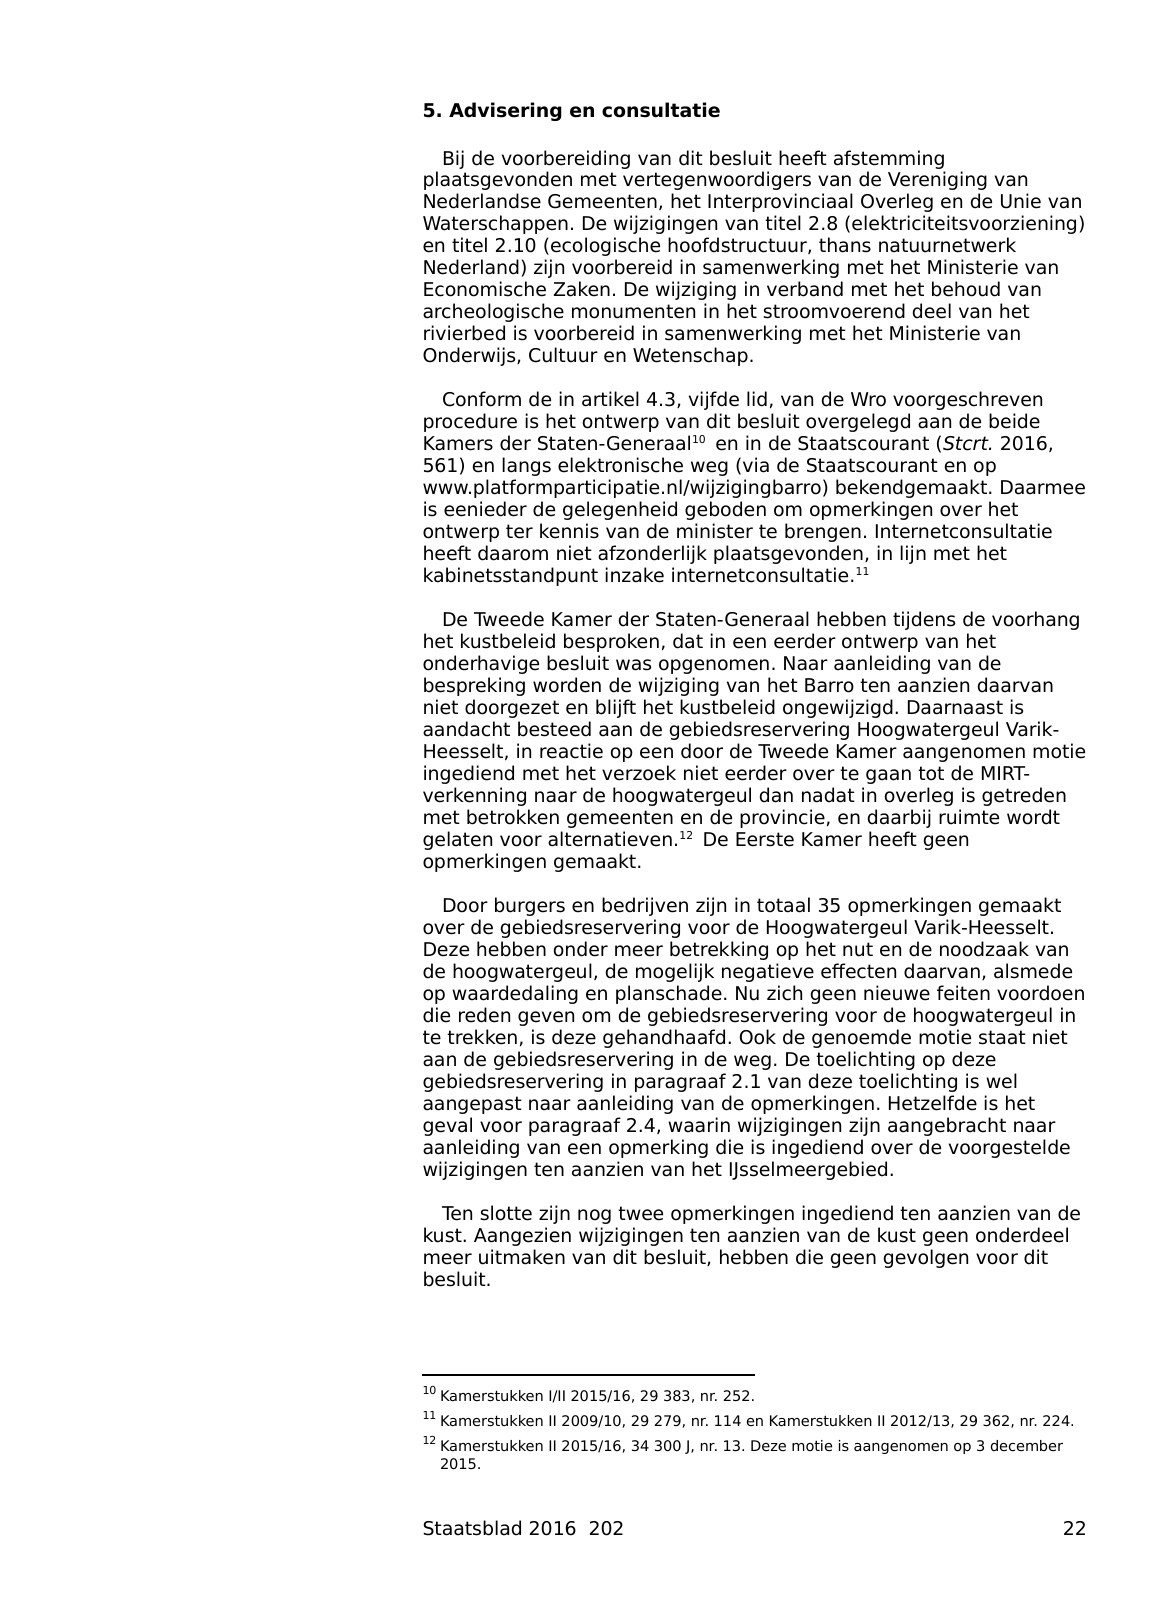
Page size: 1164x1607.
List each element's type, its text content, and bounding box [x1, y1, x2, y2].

text Ten slotte zijn nog twee opmerkingen ingediend ten aanzien van de kust. Aangezien wijzigingen ten aanzien van de kust geen onderdeel meer uitmaken van dit besluit, hebben die geen gevolgen voor dit besluit. [422, 1203, 1087, 1291]
text Bij de voorbereiding van dit besluit heeft afstemming plaatsgevonden met vertegenwoordigers van de Vereniging van Nederlandse Gemeenten, het Interprovinciaal Overleg en de Unie van Waterschappen. De wijzigingen van titel 2.8 (elektriciteitsvoorziening) en titel 2.10 (ecologische hoofdstructuur, thans natuurnetwerk Nederland) zijn voorbereid in samenwerking met het Ministerie van Economische Zaken. De wijziging in verband met het behoud van archeologische monumenten in het stroomvoerend deel van het rivierbed is voorbereid in samenwerking met het Ministerie van Onderwijs, Cultuur en Wetenschap. [422, 147, 1087, 367]
text Door burgers en bedrijven zijn in totaal 35 opmerkingen gemaakt over de gebiedsreservering voor de Hoogwatergeul Varik-Heesselt. Deze hebben onder meer betrekking op het nut en de noodzaak van de hoogwatergeul, de mogelijk negatieve effecten daarvan, alsmede op waardedaling en planschade. Nu zich geen nieuwe feiten voordoen die reden geven om de gebiedsreservering voor de hoogwatergeul in te trekken, is deze gehandhaafd. Ook de genoemde motie staat niet aan de gebiedsreservering in de weg. De toelichting op deze gebiedsreservering in paragraaf 2.1 van deze toelichting is wel aangepast naar aanleiding van de opmerkingen. Hetzelfde is het geval voor paragraaf 2.4, waarin wijzigingen zijn aangebracht naar aanleiding van een opmerking die is ingediend over de voorgestelde wijzigingen ten aanzien van het IJsselmeergebied. [422, 895, 1087, 1181]
text Kamerstukken II 2009/10, 29 279, nr. 114 en Kamerstukken II 2012/13, 29 362, nr. 224. [422, 1409, 1087, 1431]
subtitle 5. Advisering en consultatie [422, 100, 1087, 122]
text De Tweede Kamer der Staten-Generaal hebben tijdens de voorhang het kustbeleid besproken, dat in een eerder ontwerp van het onderhavige besluit was opgenomen. Naar aanleiding van de bespreking worden de wijziging van het Barro ten aanzien daarvan niet doorgezet en blijft het kustbeleid ongewijzigd. Daarnaast is aandacht besteed aan de gebiedsreservering Hoogwatergeul Varik-Heesselt, in reactie op een door de Tweede Kamer aangenomen motie ingediend met het verzoek niet eerder over te gaan tot de MIRT-verkenning naar de hoogwatergeul dan nadat in overleg is getreden met betrokken gemeenten en de provincie, en daarbij ruimte wordt gelaten voor alternatieven. De Eerste Kamer heeft geen opmerkingen gemaakt. [422, 609, 1087, 873]
text Conform de in artikel 4.3, vijfde lid, van de Wro voorgeschreven procedure is het ontwerp van dit besluit overgelegd aan de beide Kamers der Staten-Generaal en in de Staatscourant (Stcrt. 2016, 561) en langs elektronische weg (via de Staatscourant en op www.platformparticipatie.nl/wijzigingbarro) bekendgemaakt. Daarmee is eenieder de gelegenheid geboden om opmerkingen over het ontwerp ter kennis van de minister te brengen. Internetconsultatie heeft daarom niet afzonderlijk plaatsgevonden, in lijn met het kabinetsstandpunt inzake internetconsultatie. [422, 389, 1087, 587]
text Kamerstukken I/II 2015/16, 29 383, nr. 252. [422, 1384, 1087, 1406]
text Kamerstukken II 2015/16, 34 300 J, nr. 13. Deze motie is aangenomen op 3 december 2015. [422, 1434, 1087, 1473]
